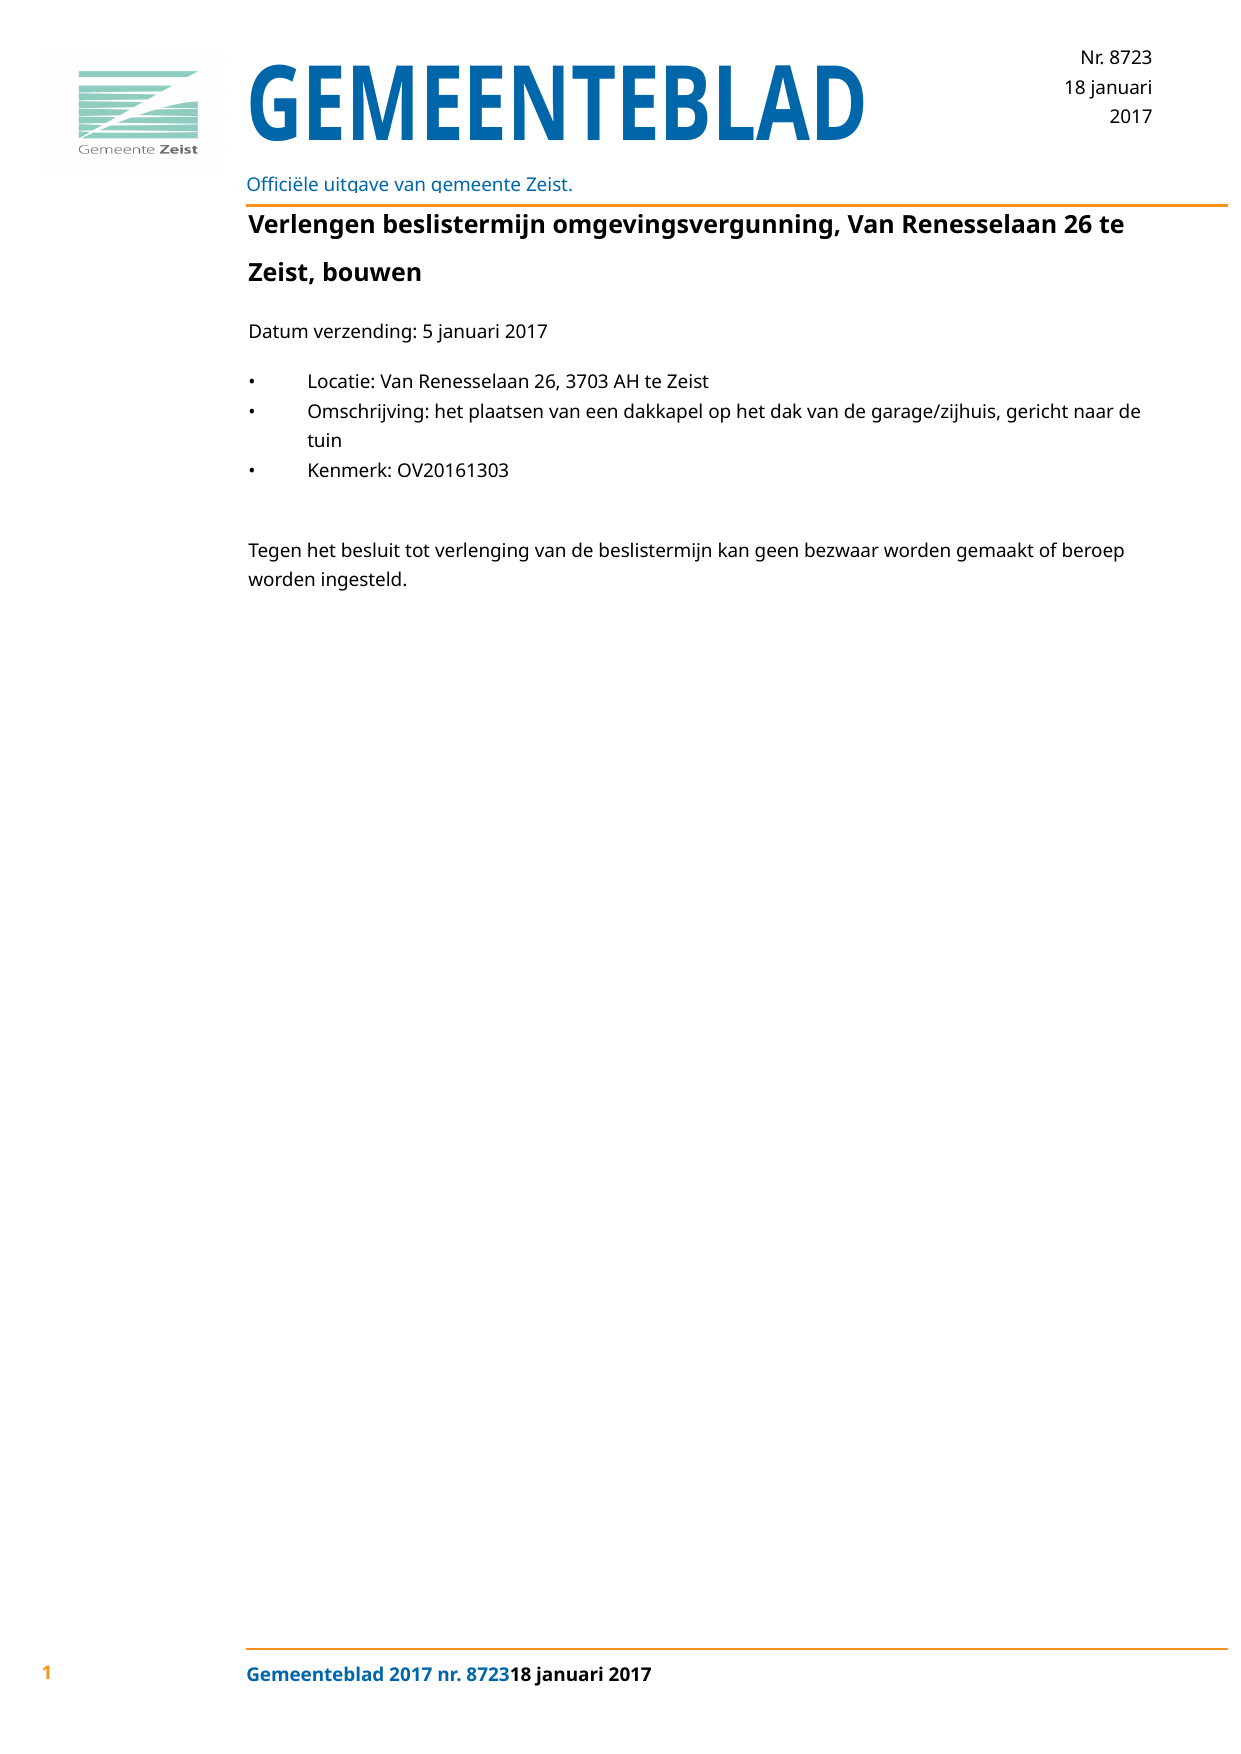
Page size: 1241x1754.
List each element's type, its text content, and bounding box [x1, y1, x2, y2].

list Locatie: Van Renesselaan 26, 3703 AH te Zeist [248, 368, 1152, 394]
text Tegen het besluit tot verlenging van de beslistermijn kan geen bezwaar worden gemaakt of beroep worden ingesteld. [248, 537, 1152, 592]
list Kenmerk: OV20161303 [248, 457, 1152, 483]
picture [41, 47, 231, 172]
list Omschrijving: het plaatsen van een dakkapel op het dak van de garage/zijhuis, gericht naar de tuin [248, 398, 1152, 453]
text Datum verzending: 5 januari 2017 [248, 318, 1152, 344]
text Verlengen beslistermijn omgevingsvergunning, Van Renesselaan 26 te Zeist, bouwen [248, 207, 1152, 288]
